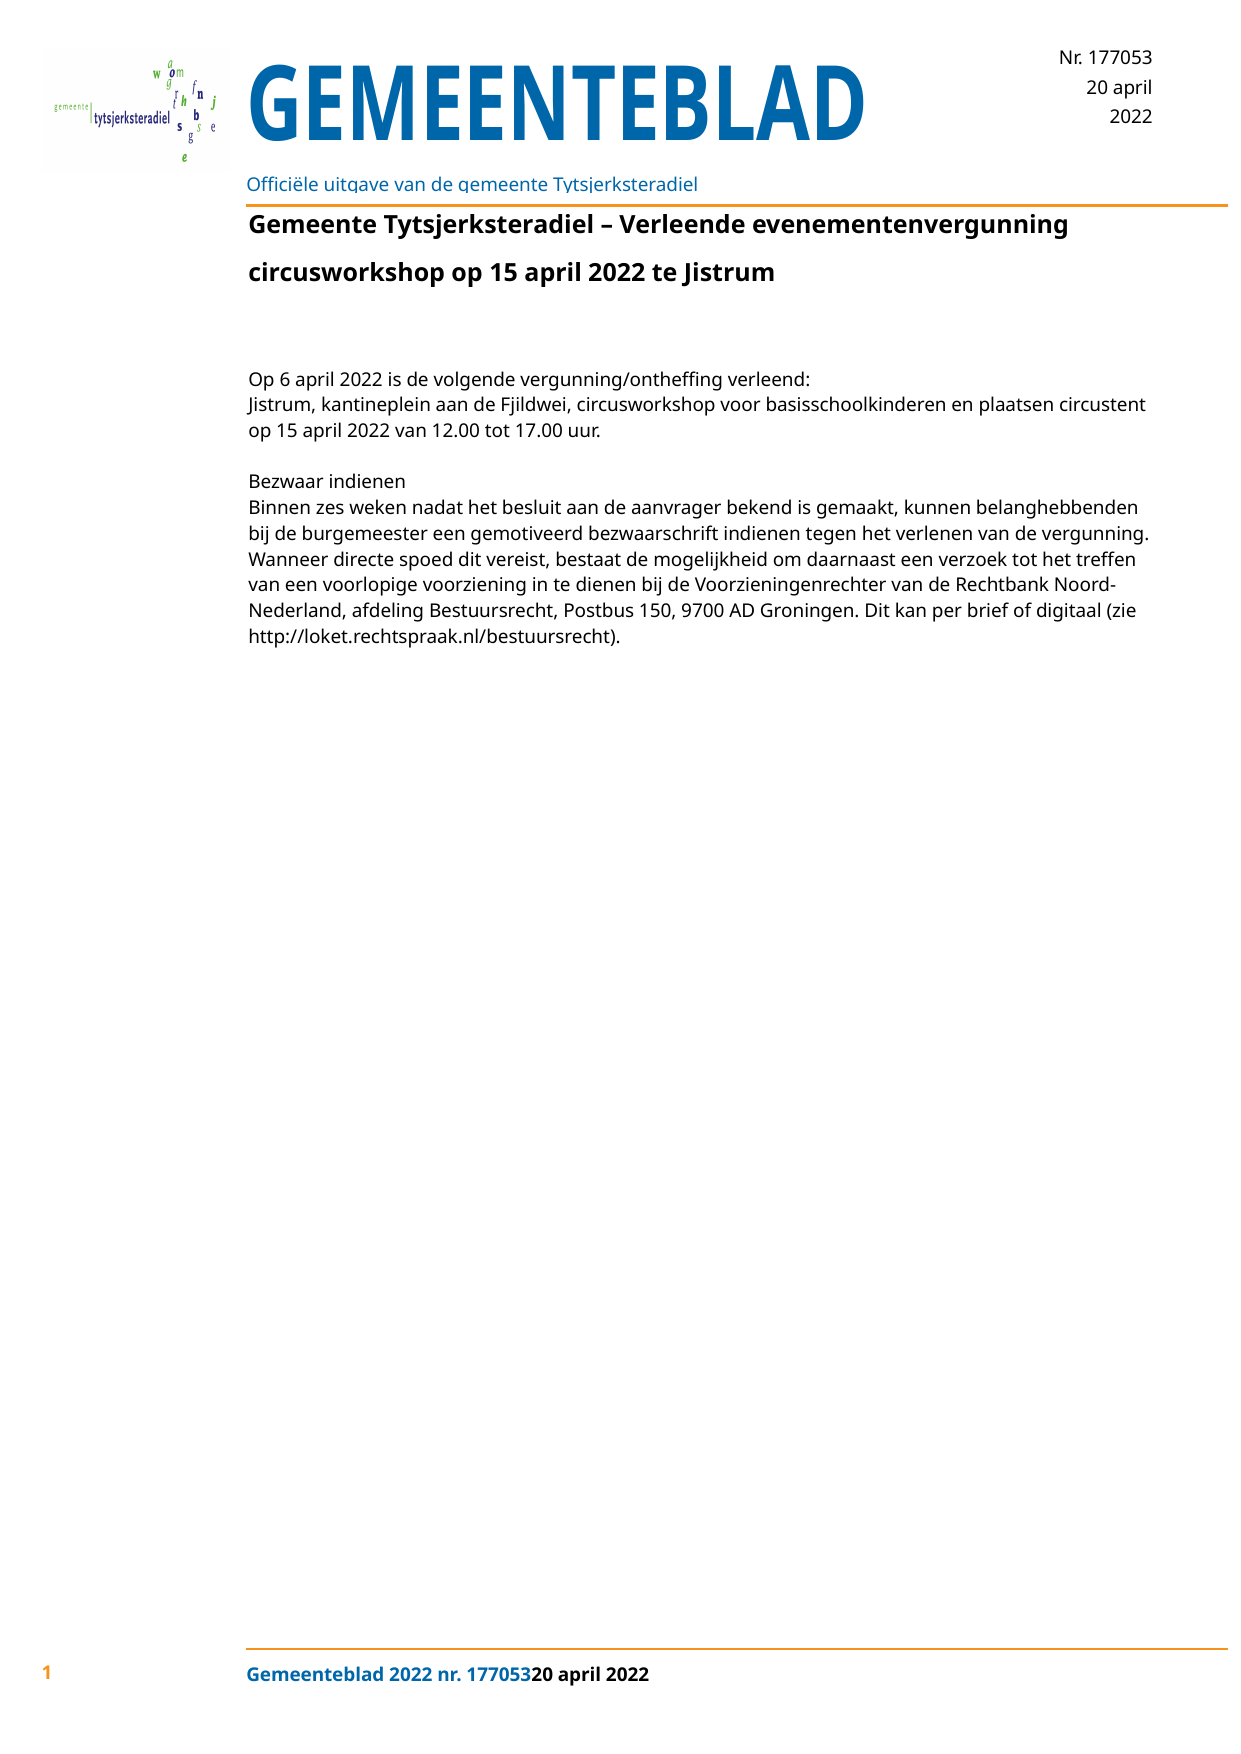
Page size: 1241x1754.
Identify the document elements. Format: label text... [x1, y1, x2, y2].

text Binnen zes weken nadat het besluit aan de aanvrager bekend is gemaakt, kunnen belanghebbenden bij de burgemeester een gemotiveerd bezwaarschrift indienen tegen het verlenen van de vergunning. Wanneer directe spoed dit vereist, bestaat de mogelijkheid om daarnaast een verzoek tot het treffen van een voorlopige voorziening in te dienen bij de Voorzieningenrechter van de Rechtbank Noord-Nederland, afdeling Bestuursrecht, Postbus 150, 9700 AD Groningen. Dit kan per brief of digitaal (zie http://loket.rechtspraak.nl/bestuursrecht). [248, 494, 1152, 649]
picture [41, 47, 231, 172]
text Gemeente Tytsjerksteradiel – Verleende evenementenvergunning circusworkshop op 15 april 2022 te Jistrum [248, 207, 1152, 288]
text Op 6 april 2022 is de volgende vergunning/ontheffing verleend: [248, 366, 1152, 391]
text Jistrum, kantineplein aan de Fjildwei, circusworkshop voor basisschoolkinderen en plaatsen circustent op 15 april 2022 van 12.00 tot 17.00 uur. [248, 391, 1152, 443]
text Bezwaar indienen [248, 469, 1152, 494]
